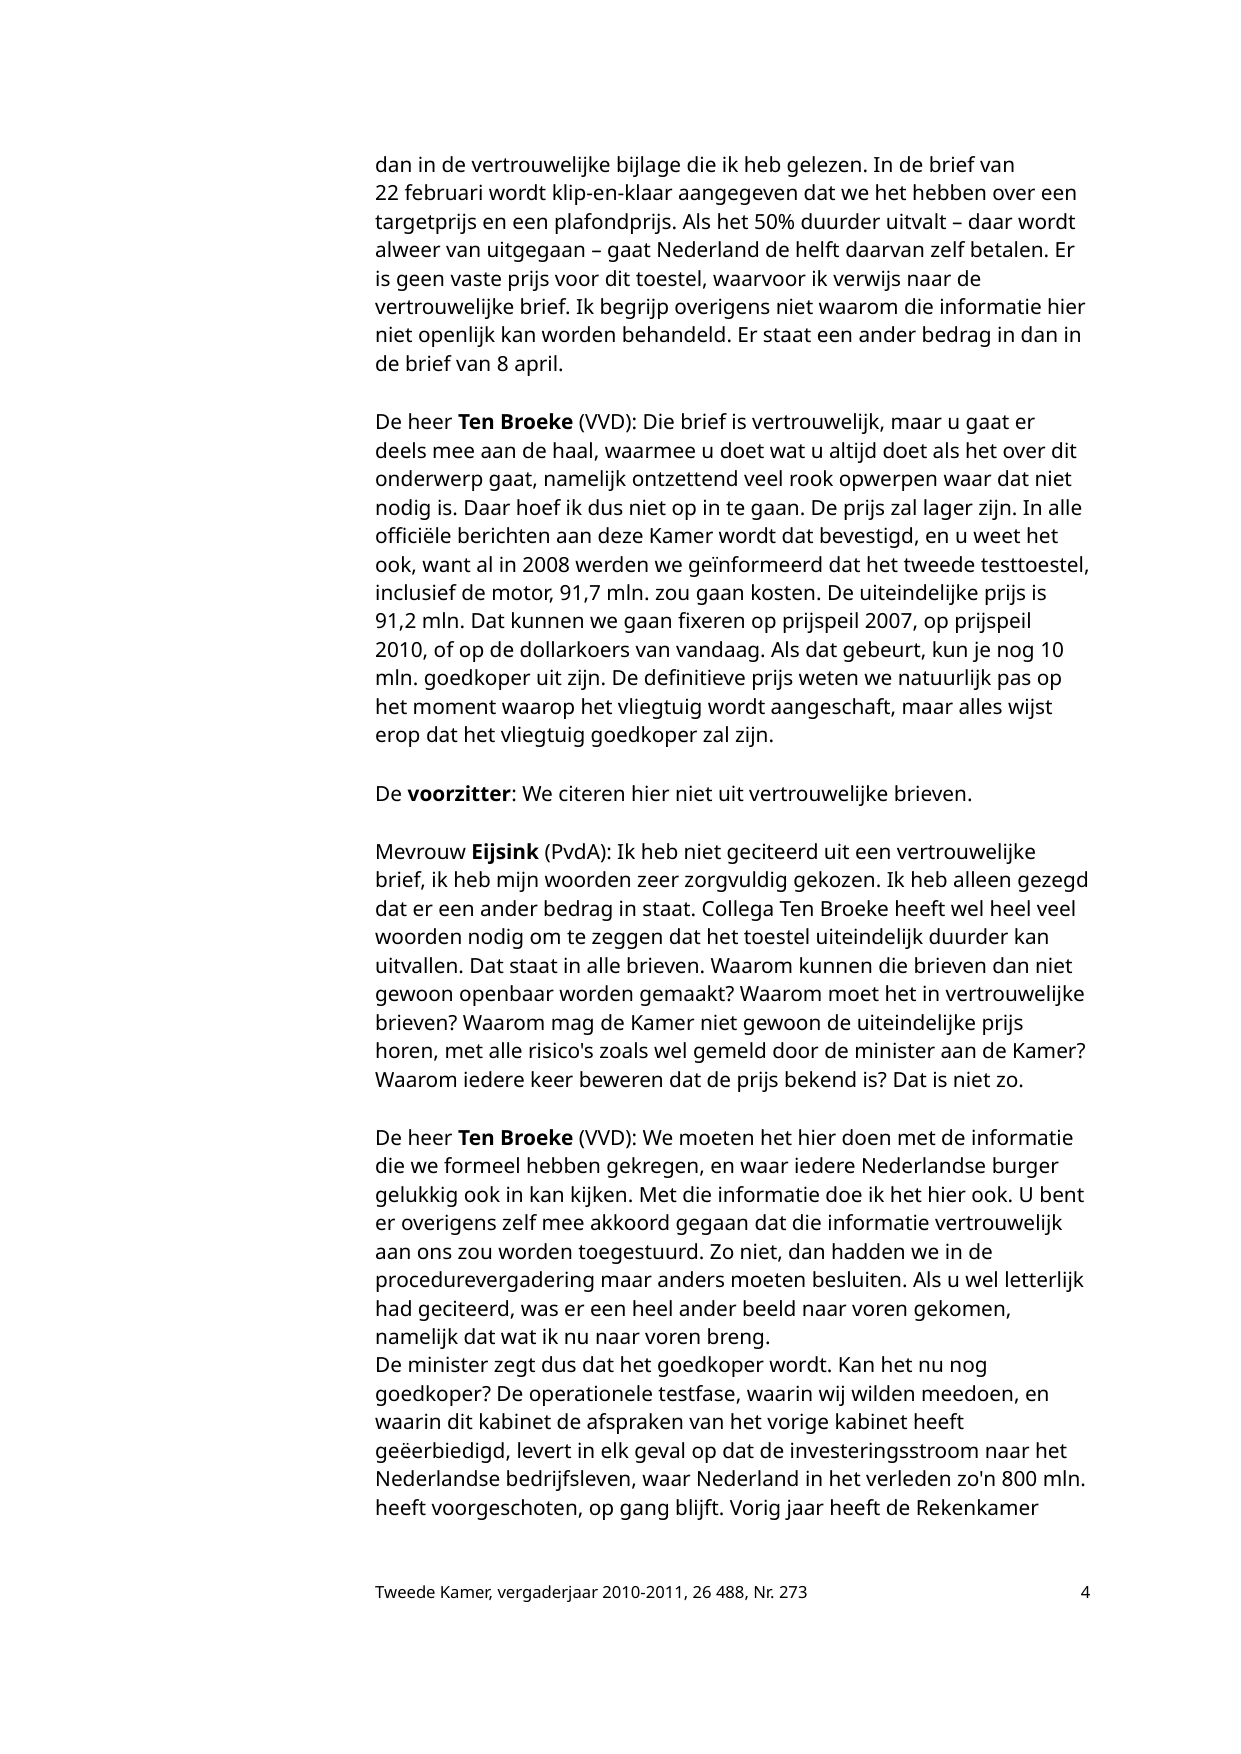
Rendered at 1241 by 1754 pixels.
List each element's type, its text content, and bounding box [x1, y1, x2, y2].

text De heer Ten Broeke (VVD): We moeten het hier doen met de informatie die we formeel hebben gekregen, en waar iedere Nederlandse burger gelukkig ook in kan kijken. Met die informatie doe ik het hier ook. U bent er overigens zelf mee akkoord gegaan dat die informatie vertrouwelijk aan ons zou worden toegestuurd. Zo niet, dan hadden we in de procedurevergadering maar anders moeten besluiten. Als u wel letterlijk had geciteerd, was er een heel ander beeld naar voren gekomen, namelijk dat wat ik nu naar voren breng. [375, 1123, 1090, 1351]
text De minister zegt dus dat het goedkoper wordt. Kan het nu nog goedkoper? De operationele testfase, waarin wij wilden meedoen, en waarin dit kabinet de afspraken van het vorige kabinet heeft geëerbiedigd, levert in elk geval op dat de investeringsstroom naar het Nederlandse bedrijfsleven, waar Nederland in het verleden zo'n 800 mln. heeft voorgeschoten, op gang blijft. Vorig jaar heeft de Rekenkamer [375, 1351, 1090, 1521]
text De voorzitter: We citeren hier niet uit vertrouwelijke brieven. [375, 779, 1090, 807]
text De heer Ten Broeke (VVD): Die brief is vertrouwelijk, maar u gaat er deels mee aan de haal, waarmee u doet wat u altijd doet als het over dit onderwerp gaat, namelijk ontzettend veel rook opwerpen waar dat niet nodig is. Daar hoef ik dus niet op in te gaan. De prijs zal lager zijn. In alle officiële berichten aan deze Kamer wordt dat bevestigd, en u weet het ook, want al in 2008 werden we geïnformeerd dat het tweede testtoestel, inclusief de motor, 91,7 mln. zou gaan kosten. De uiteindelijke prijs is 91,2 mln. Dat kunnen we gaan fixeren op prijspeil 2007, op prijspeil 2010, of op de dollarkoers van vandaag. Als dat gebeurt, kun je nog 10 mln. goedkoper uit zijn. De definitieve prijs weten we natuurlijk pas op het moment waarop het vliegtuig wordt aangeschaft, maar alles wijst erop dat het vliegtuig goedkoper zal zijn. [375, 407, 1090, 749]
text dan in de vertrouwelijke bijlage die ik heb gelezen. In de brief van 22 februari wordt klip-en-klaar aangegeven dat we het hebben over een targetprijs en een plafondprijs. Als het 50% duurder uitvalt – daar wordt alweer van uitgegaan – gaat Nederland de helft daarvan zelf betalen. Er is geen vaste prijs voor dit toestel, waarvoor ik verwijs naar de vertrouwelijke brief. Ik begrijp overigens niet waarom die informatie hier niet openlijk kan worden behandeld. Er staat een ander bedrag in dan in de brief van 8 april. [375, 150, 1090, 377]
text Mevrouw Eijsink (PvdA): Ik heb niet geciteerd uit een vertrouwelijke brief, ik heb mijn woorden zeer zorgvuldig gekozen. Ik heb alleen gezegd dat er een ander bedrag in staat. Collega Ten Broeke heeft wel heel veel woorden nodig om te zeggen dat het toestel uiteindelijk duurder kan uitvallen. Dat staat in alle brieven. Waarom kunnen die brieven dan niet gewoon openbaar worden gemaakt? Waarom moet het in vertrouwelijke brieven? Waarom mag de Kamer niet gewoon de uiteindelijke prijs horen, met alle risico's zoals wel gemeld door de minister aan de Kamer? Waarom iedere keer beweren dat de prijs bekend is? Dat is niet zo. [375, 837, 1090, 1093]
